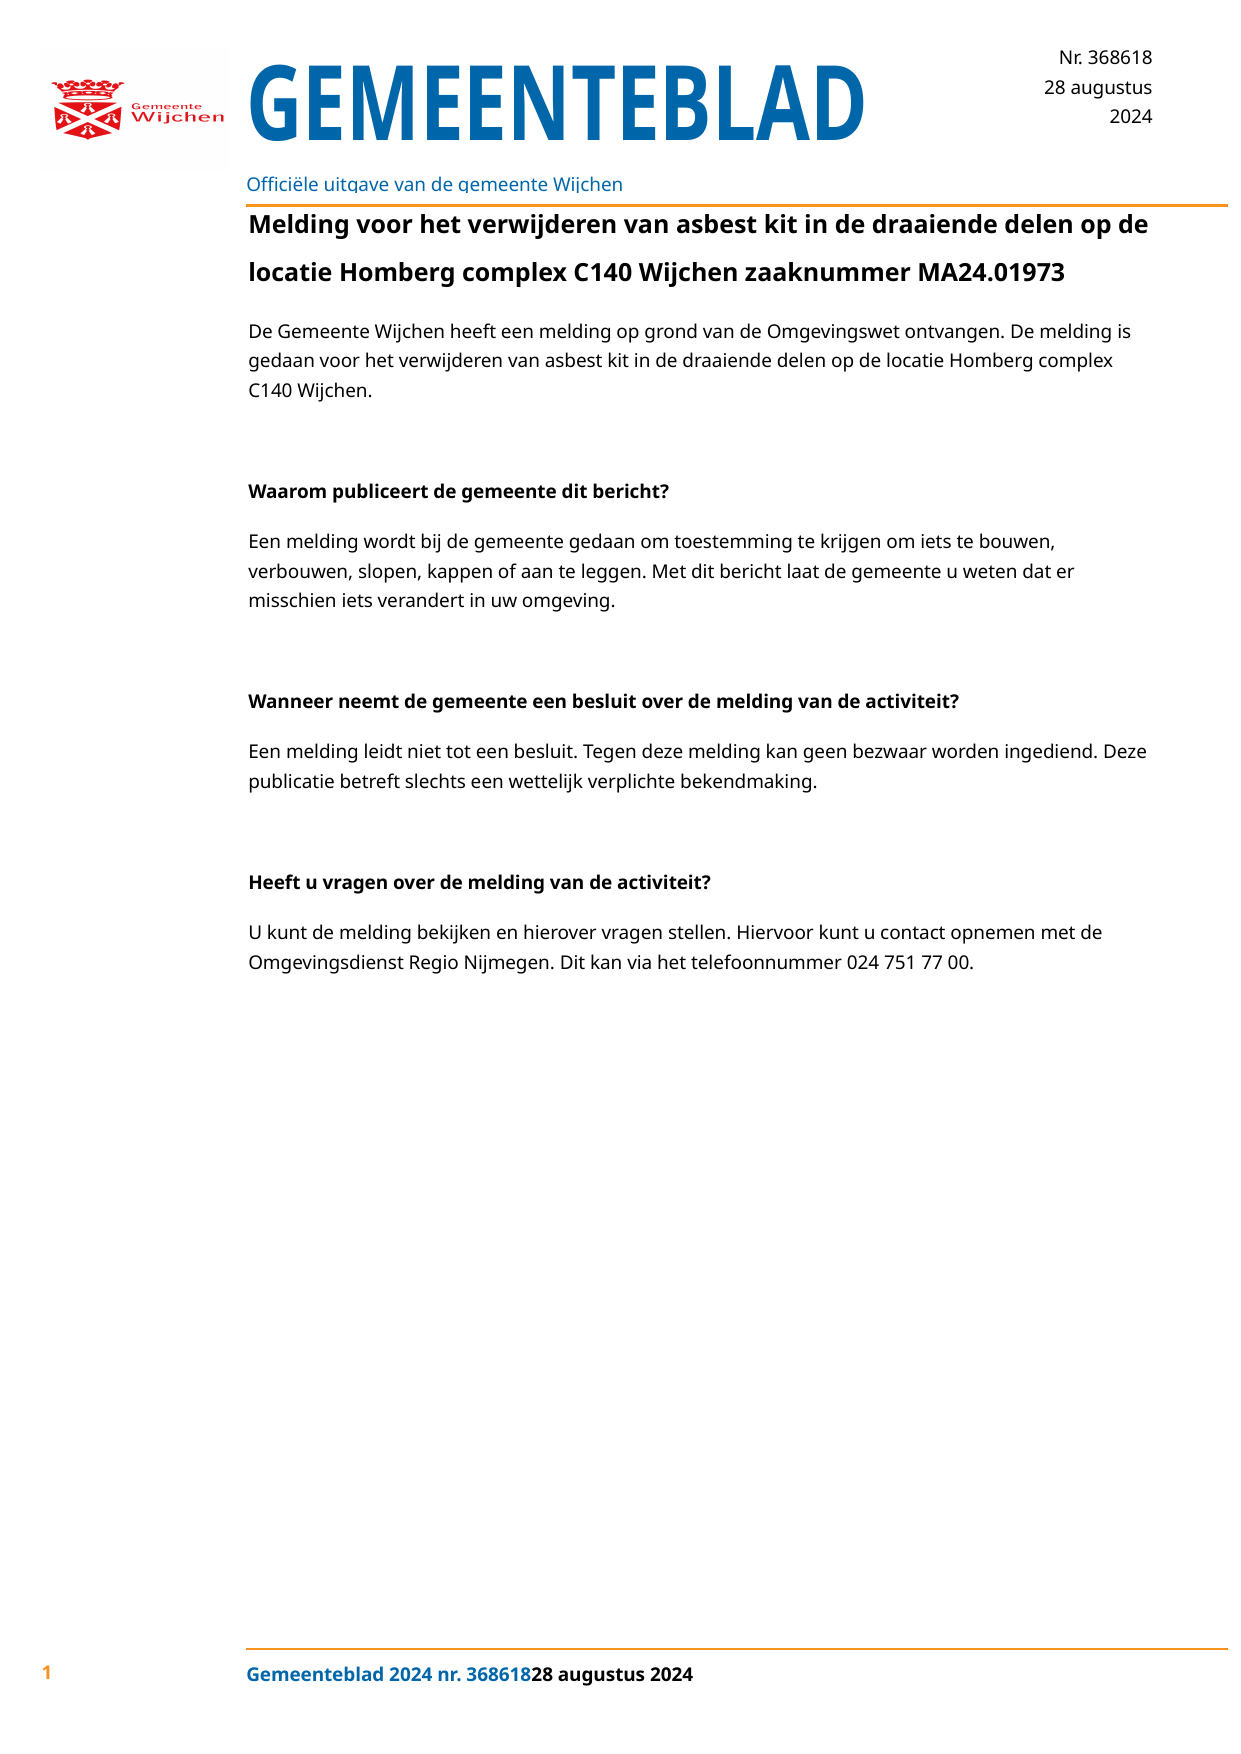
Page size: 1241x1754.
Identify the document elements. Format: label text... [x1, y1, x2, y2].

text Waarom publiceert de gemeente dit bericht? [248, 478, 1152, 504]
picture [41, 47, 231, 172]
text Een melding leidt niet tot een besluit. Tegen deze melding kan geen bezwaar worden ingediend. Deze publicatie betreft slechts een wettelijk verplichte bekendmaking. [248, 739, 1152, 794]
text Melding voor het verwijderen van asbest kit in de draaiende delen op de locatie Homberg complex C140 Wijchen zaaknummer MA24.01973 [248, 207, 1152, 288]
text Heeft u vragen over de melding van de activiteit? [248, 869, 1152, 895]
text U kunt de melding bekijken en hierover vragen stellen. Hiervoor kunt u contact opnemen met de Omgevingsdienst Regio Nijmegen. Dit kan via het telefoonnummer 024 751 77 00. [248, 919, 1152, 975]
text Een melding wordt bij de gemeente gedaan om toestemming te krijgen om iets te bouwen, verbouwen, slopen, kappen of aan te leggen. Met dit bericht laat de gemeente u weten dat er misschien iets verandert in uw omgeving. [248, 528, 1152, 613]
text Wanneer neemt de gemeente een besluit over de melding van de activiteit? [248, 688, 1152, 714]
text De Gemeente Wijchen heeft een melding op grond van de Omgevingswet ontvangen. De melding is gedaan voor het verwijderen van asbest kit in de draaiende delen op de locatie Homberg complex C140 Wijchen. [248, 318, 1152, 403]
